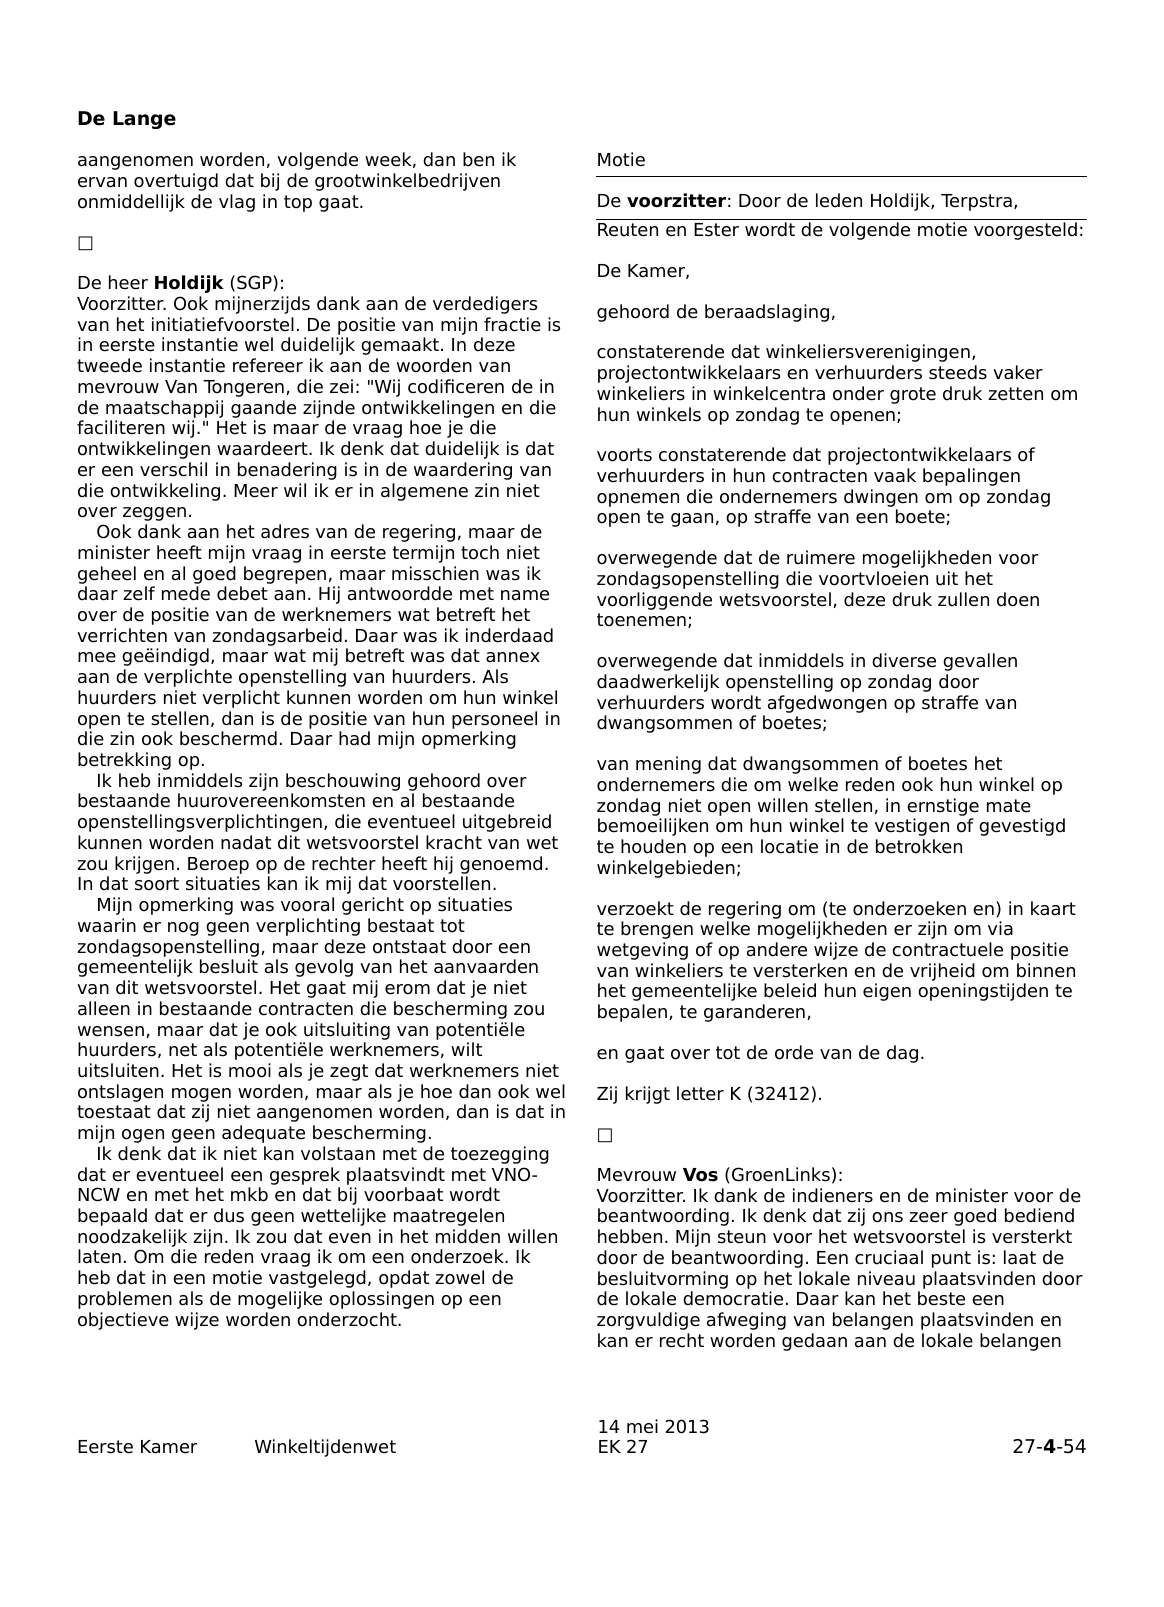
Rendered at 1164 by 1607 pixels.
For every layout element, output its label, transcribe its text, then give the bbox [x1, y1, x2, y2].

text De Kamer, [596, 261, 1087, 282]
text Voorzitter. Ik dank de indieners en de minister voor de beantwoording. Ik denk dat zij ons zeer goed bediend hebben. Mijn steun voor het wetsvoorstel is versterkt door de beantwoording. Een cruciaal punt is: laat de besluitvorming op het lokale niveau plaatsvinden door de lokale democratie. Daar kan het beste een zorgvuldige afweging van belangen plaatsvinden en kan er recht worden gedaan aan de lokale belangen [596, 1186, 1087, 1351]
text Zij krijgt letter K (32412). [596, 1083, 1087, 1104]
text overwegende dat inmiddels in diverse gevallen daadwerkelijk openstelling op zondag door verhuurders wordt afgedwongen op straffe van dwangsommen of boetes; [596, 651, 1087, 734]
text Voorzitter. Ook mijnerzijds dank aan de verdedigers van het initiatiefvoorstel. De positie van mijn fractie is in eerste instantie wel duidelijk gemaakt. In deze tweede instantie refereer ik aan de woorden van mevrouw Van Tongeren, die zei: "Wij codificeren de in de maatschappij gaande zijnde ontwikkelingen en die faciliteren wij." Het is maar de vraag hoe je die ontwikkelingen waardeert. Ik denk dat duidelijk is dat er een verschil in benadering is in de waardering van die ontwikkeling. Meer wil ik er in algemene zin niet over zeggen. [77, 294, 567, 522]
text van mening dat dwangsommen of boetes het ondernemers die om welke reden ook hun winkel op zondag niet open willen stellen, in ernstige mate bemoeilijken om hun winkel te vestigen of gevestigd te houden op een locatie in de betrokken winkelgebieden; [596, 754, 1087, 878]
text Mevrouw Vos (GroenLinks): [596, 1165, 1087, 1186]
text verzoekt de regering om (te onderzoeken en) in kaart te brengen welke mogelijkheden er zijn om via wetgeving of op andere wijze de contractuele positie van winkeliers te versterken en de vrijheid om binnen het gemeentelijke beleid hun eigen openingstijden te bepalen, te garanderen, [596, 898, 1087, 1023]
text Ik heb inmiddels zijn beschouwing gehoord over bestaande huurovereenkomsten en al bestaande openstellingsverplichtingen, die eventueel uitgebreid kunnen worden nadat dit wetsvoorstel kracht van wet zou krijgen. Beroep op de rechter heeft hij genoemd. In dat soort situaties kan ik mij dat voorstellen. [77, 771, 567, 895]
text gehoord de beraadslaging, [596, 302, 1087, 322]
text aangenomen worden, volgende week, dan ben ik ervan overtuigd dat bij de grootwinkelbedrijven onmiddellijk de vlag in top gaat. [77, 150, 567, 212]
text Ik denk dat ik niet kan volstaan met de toezegging dat er eventueel een gesprek plaatsvindt met VNO-NCW en met het mkb en dat bij voorbaat wordt bepaald dat er dus geen wettelijke maatregelen noodzakelijk zijn. Ik zou dat even in het midden willen laten. Om die reden vraag ik om een onderzoek. Ik heb dat in een motie vastgelegd, opdat zowel de problemen als de mogelijke oplossingen op een objectieve wijze worden onderzocht. [77, 1144, 567, 1330]
text voorts constaterende dat projectontwikkelaars of verhuurders in hun contracten vaak bepalingen opnemen die ondernemers dwingen om op zondag open te gaan, op straffe van een boete; [596, 445, 1087, 528]
text Ook dank aan het adres van de regering, maar de minister heeft mijn vraag in eerste termijn toch niet geheel en al goed begrepen, maar misschien was ik daar zelf mede debet aan. Hij antwoordde met name over de positie van de werknemers wat betreft het verrichten van zondagsarbeid. Daar was ik inderdaad mee geëindigd, maar wat mij betreft was dat annex aan de verplichte openstelling van huurders. Als huurders niet verplicht kunnen worden om hun winkel open te stellen, dan is de positie van hun personeel in die zin ook beschermd. Daar had mijn opmerking betrekking op. [77, 522, 567, 771]
text Mijn opmerking was vooral gericht op situaties waarin er nog geen verplichting bestaat tot zondagsopenstelling, maar deze ontstaat door een gemeentelijk besluit als gevolg van het aanvaarden van dit wetsvoorstel. Het gaat mij erom dat je niet alleen in bestaande contracten die bescherming zou wensen, maar dat je ook uitsluiting van potentiële huurders, net als potentiële werknemers, wilt uitsluiten. Het is mooi als je zegt dat werknemers niet ontslagen mogen worden, maar als je hoe dan ook wel toestaat dat zij niet aangenomen worden, dan is dat in mijn ogen geen adequate bescherming. [77, 895, 567, 1144]
text De voorzitter: Door de leden Holdijk, Terpstra, [596, 191, 1087, 219]
text □ [77, 232, 567, 253]
text □ [596, 1124, 1087, 1145]
text constaterende dat winkeliersverenigingen, projectontwikkelaars en verhuurders steeds vaker winkeliers in winkelcentra onder grote druk zetten om hun winkels op zondag te openen; [596, 342, 1087, 425]
text De heer Holdijk (SGP): [77, 273, 567, 294]
text Motie [596, 150, 1087, 171]
text overwegende dat de ruimere mogelijkheden voor zondagsopenstelling die voortvloeien uit het voorliggende wetsvoorstel, deze druk zullen doen toenemen; [596, 548, 1087, 631]
text en gaat over tot de orde van de dag. [596, 1043, 1087, 1063]
text Reuten en Ester wordt de volgende motie voorgesteld: [596, 220, 1087, 241]
